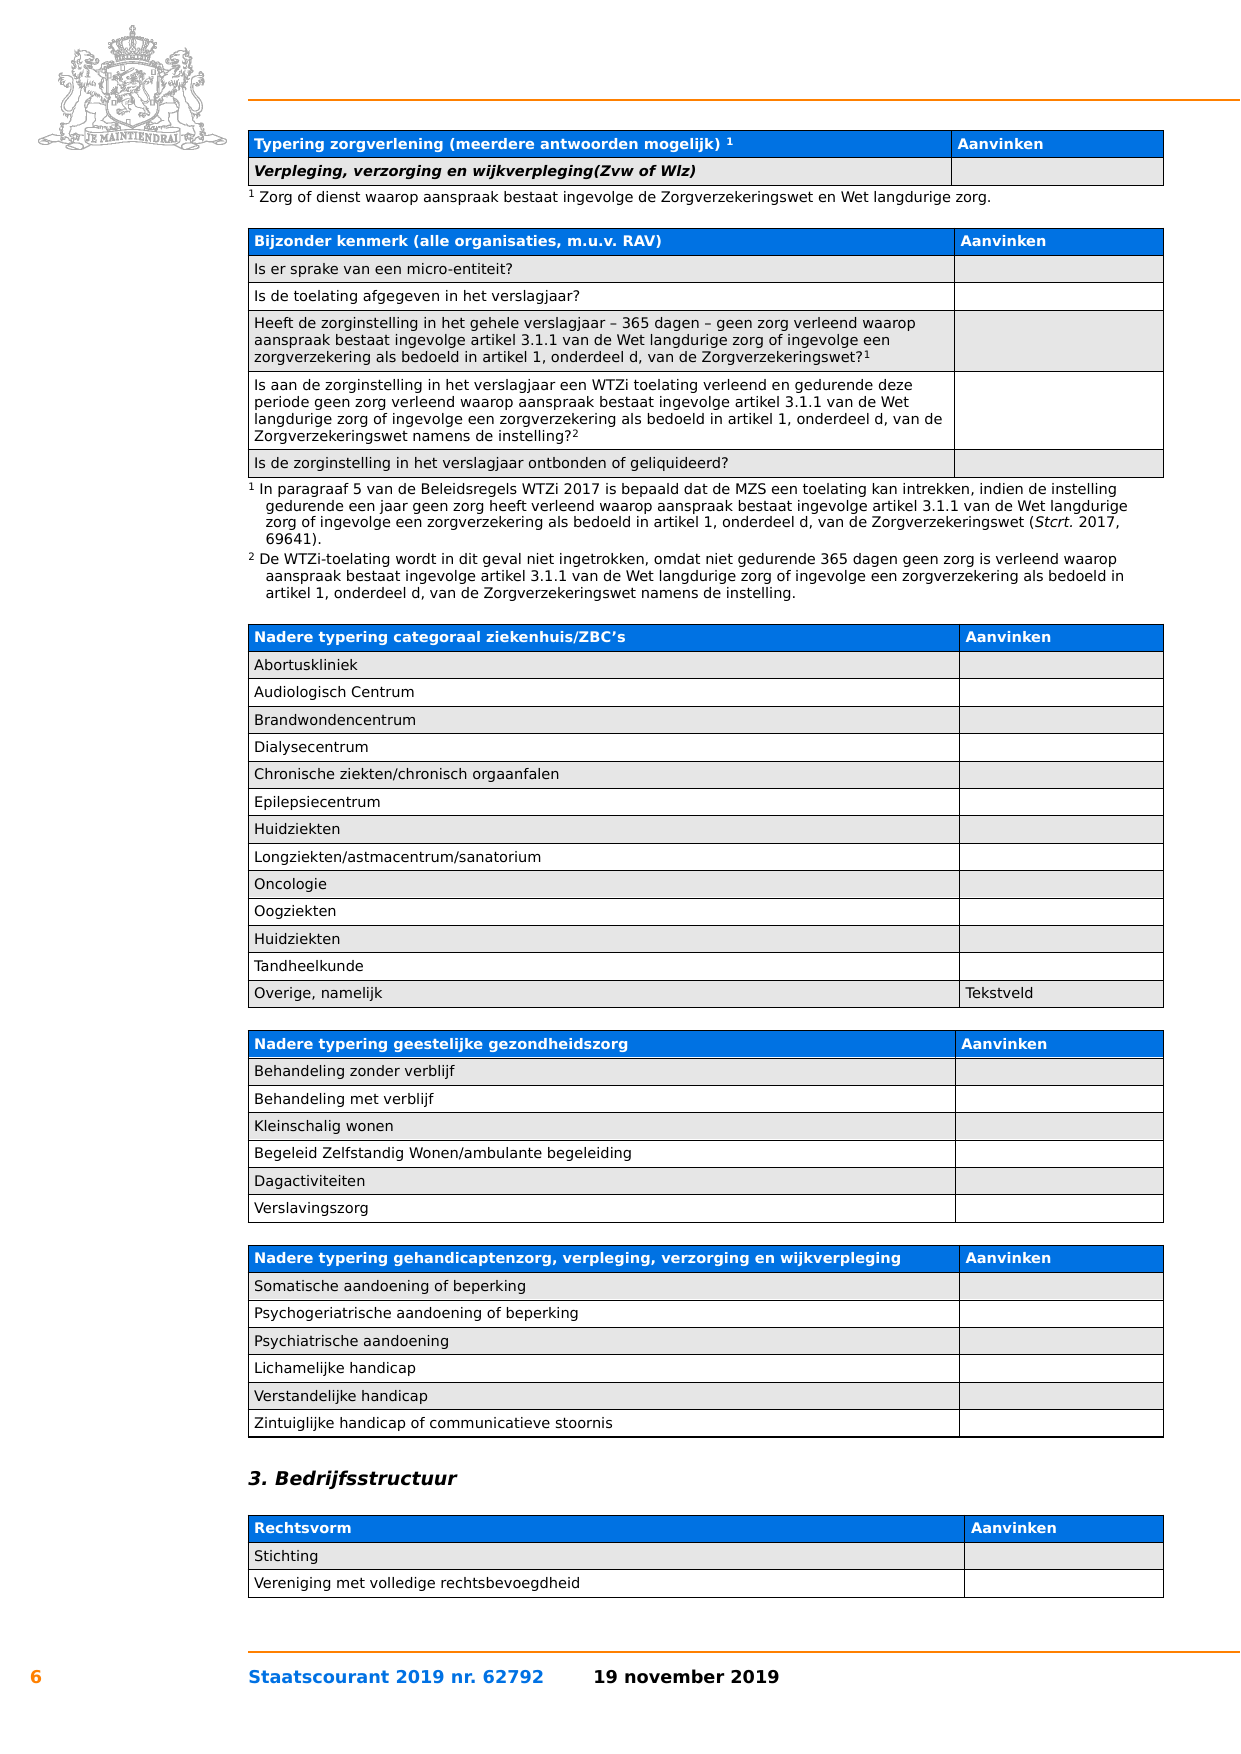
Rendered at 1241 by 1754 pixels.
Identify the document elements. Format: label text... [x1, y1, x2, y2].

table_cell [960, 926, 1163, 952]
table_cell [955, 450, 1163, 477]
table_cell [960, 871, 1163, 897]
table_cell Verpleging, verzorging en wijkverpleging(Zvw of Wlz) [249, 158, 951, 185]
table_cell Behandeling met verblijf [249, 1086, 955, 1112]
table_cell Verstandelijke handicap [249, 1383, 959, 1409]
table_cell [960, 789, 1163, 815]
table_cell [956, 1168, 1163, 1194]
table_header Aanvinken [956, 1031, 1163, 1057]
table_cell Heeft de zorginstelling in het gehele verslagjaar – 365 dagen – geen zorg verleend waarop aanspraak bestaat ingevolge artikel 3.1.1 van de Wet langdurige zorg of ingevolge een zorgverzekering als bedoeld in artikel 1, onderdeel d, van de Zorgverzekeringswet?1 [249, 311, 954, 371]
table_cell [960, 1328, 1163, 1354]
table_header Aanvinken [960, 625, 1163, 651]
table_cell [956, 1195, 1163, 1222]
table_cell [960, 1273, 1163, 1299]
table_cell Overige, namelijk [249, 981, 959, 1007]
table_cell Lichamelijke handicap [249, 1355, 959, 1382]
table_cell Abortuskliniek [249, 652, 959, 678]
table_cell Oogziekten [249, 899, 959, 925]
table_cell Huidziekten [249, 926, 959, 952]
table_cell [960, 953, 1163, 980]
table_cell 1 Zorg of dienst waarop aanspraak bestaat ingevolge de Zorgverzekeringswet en Wet langdurige zorg. [248, 186, 1163, 206]
table_cell Kleinschalig wonen [249, 1113, 955, 1139]
table_header Nadere typering categoraal ziekenhuis/ZBC’s [249, 625, 959, 651]
table_cell [960, 844, 1163, 870]
table_header Aanvinken [965, 1516, 1163, 1542]
table_cell Dagactiviteiten [249, 1168, 955, 1194]
table_cell [965, 1543, 1163, 1569]
table_cell Is de zorginstelling in het verslagjaar ontbonden of geliquideerd? [249, 450, 954, 477]
table_cell [960, 652, 1163, 678]
table_header Aanvinken [952, 131, 1163, 157]
table_cell Chronische ziekten/chronisch orgaanfalen [249, 762, 959, 788]
table_cell Is er sprake van een micro-entiteit? [249, 256, 954, 282]
table_cell Stichting [249, 1543, 964, 1569]
table_header Aanvinken [955, 229, 1163, 255]
table_cell [960, 899, 1163, 925]
table_cell Begeleid Zelfstandig Wonen/ambulante begeleiding [249, 1141, 955, 1167]
table_cell [965, 1570, 1163, 1597]
table_cell [955, 311, 1163, 371]
table_cell Audiologisch Centrum [249, 679, 959, 706]
table_cell [960, 1383, 1163, 1409]
table_cell Vereniging met volledige rechtsbevoegdheid [249, 1570, 964, 1597]
table_cell [960, 1410, 1163, 1436]
table_header Typering zorgverlening (meerdere antwoorden mogelijk) 1 [249, 131, 951, 157]
table_cell [955, 283, 1163, 309]
table_cell Dialysecentrum [249, 734, 959, 761]
table_cell Psychogeriatrische aandoening of beperking [249, 1301, 959, 1327]
table_cell Oncologie [249, 871, 959, 897]
table_header Nadere typering gehandicaptenzorg, verpleging, verzorging en wijkverpleging [249, 1246, 959, 1272]
table_cell Huidziekten [249, 816, 959, 843]
table_cell [956, 1059, 1163, 1085]
table_cell [956, 1141, 1163, 1167]
table_cell [960, 734, 1163, 761]
subtitle 3. Bedrijfsstructuur [248, 1467, 1163, 1489]
table_cell [960, 762, 1163, 788]
table_cell Is aan de zorginstelling in het verslagjaar een WTZi toelating verleend en gedurende deze periode geen zorg verleend waarop aanspraak bestaat ingevolge artikel 3.1.1 van de Wet langdurige zorg of ingevolge een zorgverzekering als bedoeld in artikel 1, onderdeel d, van de Zorgverzekeringswet namens de instelling?2 [249, 372, 954, 449]
table_cell [952, 158, 1163, 185]
table_cell [960, 1355, 1163, 1382]
table_cell Psychiatrische aandoening [249, 1328, 959, 1354]
table_cell Is de toelating afgegeven in het verslagjaar? [249, 283, 954, 309]
table_header Nadere typering geestelijke gezondheidszorg [249, 1031, 955, 1057]
table_header Rechtsvorm [249, 1516, 964, 1542]
table_cell [960, 679, 1163, 706]
table_header Aanvinken [960, 1246, 1163, 1272]
table_cell [956, 1086, 1163, 1112]
table_cell Tandheelkunde [249, 953, 959, 980]
table_cell Behandeling zonder verblijf [249, 1059, 955, 1085]
table_cell Brandwondencentrum [249, 707, 959, 733]
table_cell [960, 816, 1163, 843]
table_cell 1 In paragraaf 5 van de Beleidsregels WTZi 2017 is bepaald dat de MZS een toelating kan intrekken, indien de instelling gedurende een jaar geen zorg heeft verleend waarop aanspraak bestaat ingevolge artikel 3.1.1 van de Wet langdurige zorg of ingevolge een zorgverzekering als bedoeld in artikel 1, onderdeel d, van de Zorgverzekeringswet (Stcrt. 2017, 69641). 2 De WTZi-toelating wordt in dit geval niet ingetrokken, omdat niet gedurende 365 dagen geen zorg is verleend waarop aanspraak bestaat ingevolge artikel 3.1.1 van de Wet langdurige zorg of ingevolge een zorgverzekering als bedoeld in artikel 1, onderdeel d, van de Zorgverzekeringswet namens de instelling. [248, 478, 1163, 602]
table_cell Longziekten/astmacentrum/sanatorium [249, 844, 959, 870]
table_cell [960, 707, 1163, 733]
table_cell [955, 372, 1163, 449]
table_cell Somatische aandoening of beperking [249, 1273, 959, 1299]
table_cell Verslavingszorg [249, 1195, 955, 1222]
table_cell [960, 1301, 1163, 1327]
table_cell [956, 1113, 1163, 1139]
table_cell Epilepsiecentrum [249, 789, 959, 815]
picture [38, 25, 227, 150]
table_cell [955, 256, 1163, 282]
table_cell Tekstveld [960, 981, 1163, 1007]
table_cell Zintuiglijke handicap of communicatieve stoornis [249, 1410, 959, 1436]
table_header Bijzonder kenmerk (alle organisaties, m.u.v. RAV) [249, 229, 954, 255]
